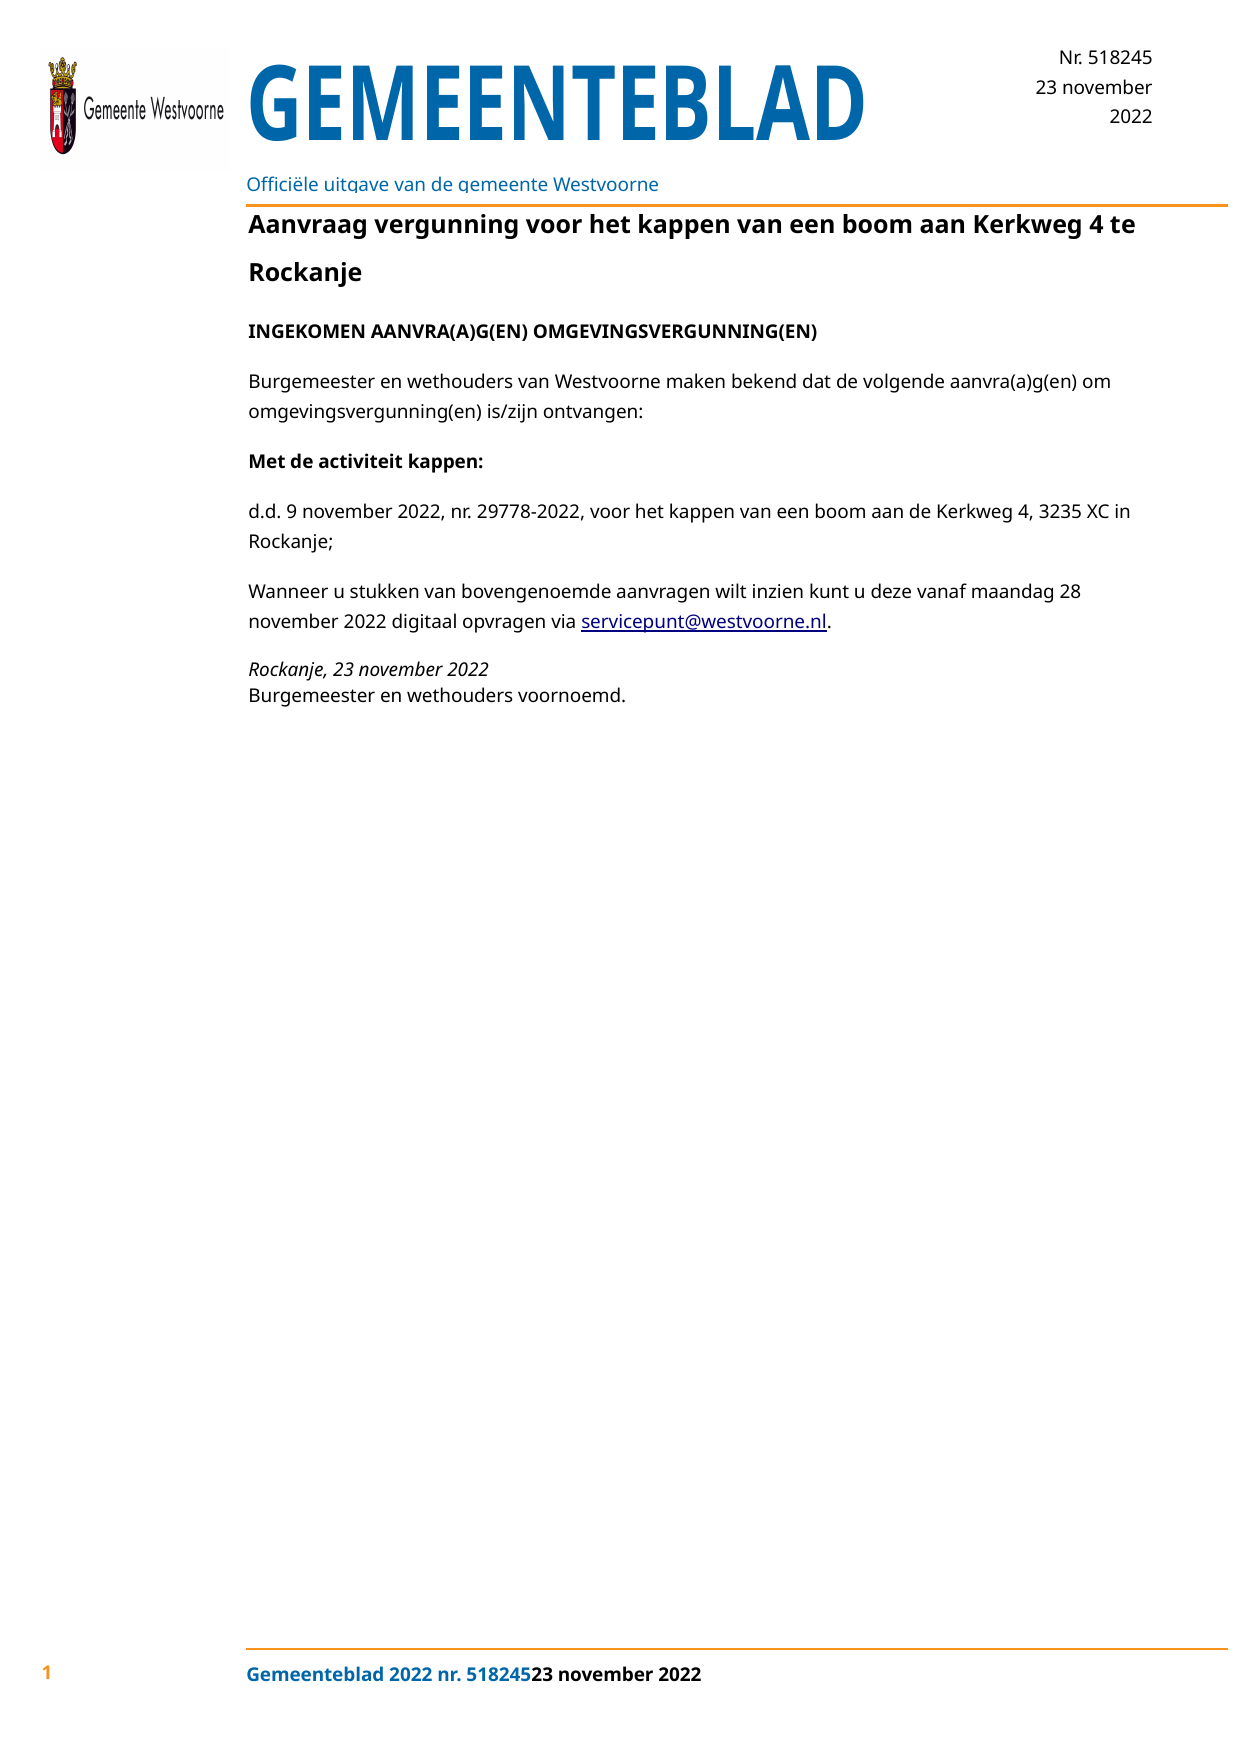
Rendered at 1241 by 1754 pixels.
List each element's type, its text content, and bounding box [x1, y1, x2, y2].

text d.d. 9 november 2022, nr. 29778-2022, voor het kappen van een boom aan de Kerkweg 4, 3235 XC in Rockanje; [248, 499, 1152, 554]
text INGEKOMEN AANVRA(A)G(EN) OMGEVINGSVERGUNNING(EN) [248, 318, 1152, 344]
text Burgemeester en wethouders van Westvoorne maken bekend dat de volgende aanvra(a)g(en) om omgevingsvergunning(en) is/zijn ontvangen: [248, 368, 1152, 424]
text Wanneer u stukken van bovengenoemde aanvragen wilt inzien kunt u deze vanaf maandag 28 november 2022 digitaal opvragen via servicepunt@westvoorne.nl. [248, 579, 1152, 634]
text Rockanje, 23 november 2022 [248, 656, 1152, 682]
text Aanvraag vergunning voor het kappen van een boom aan Kerkweg 4 te Rockanje [248, 207, 1152, 288]
text Burgemeester en wethouders voornoemd. [248, 682, 1152, 708]
text Met de activiteit kappen: [248, 448, 1152, 474]
picture [41, 47, 231, 172]
